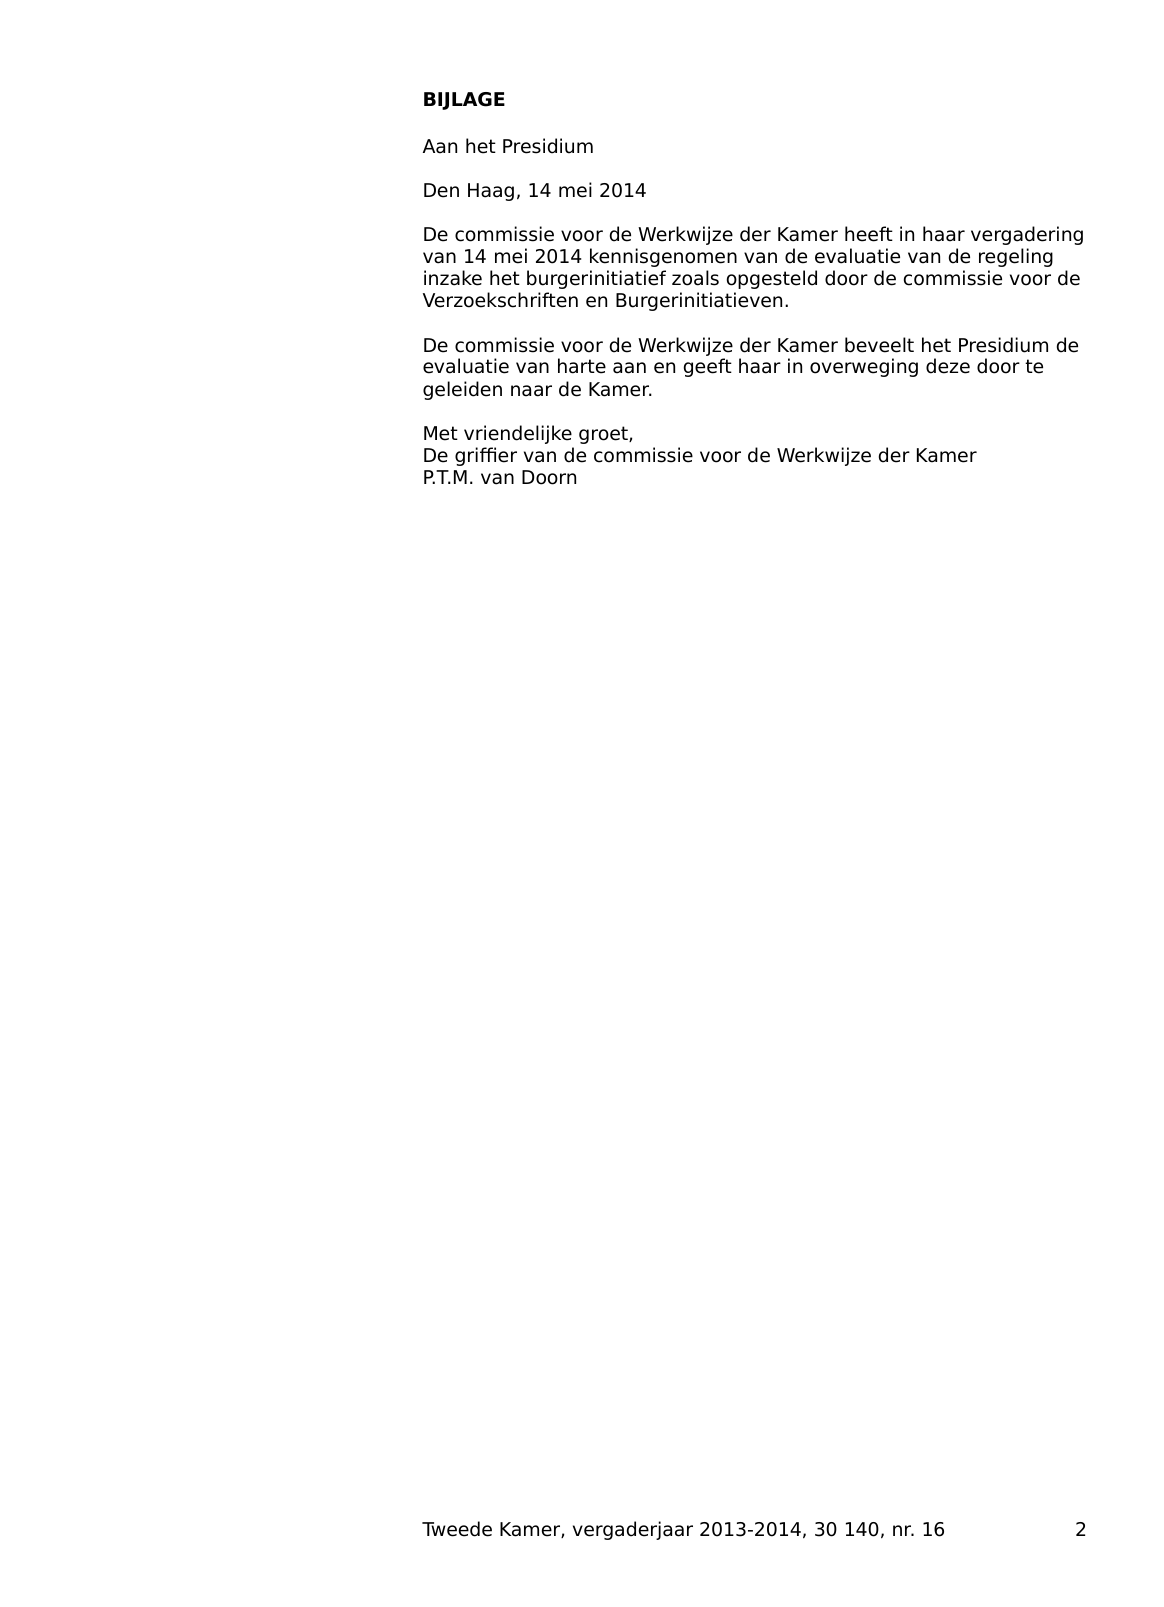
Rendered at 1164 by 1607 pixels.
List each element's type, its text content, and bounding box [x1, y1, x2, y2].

subtitle BIJLAGE [77, 89, 1087, 111]
text Aan het Presidium [422, 136, 1087, 158]
text De commissie voor de Werkwijze der Kamer heeft in haar vergadering van 14 mei 2014 kennisgenomen van de evaluatie van de regeling inzake het burgerinitiatief zoals opgesteld door de commissie voor de Verzoekschriften en Burgerinitiatieven. [422, 224, 1087, 312]
text Met vriendelijke groet, [422, 423, 1087, 444]
text De griffier van de commissie voor de Werkwijze der Kamer P.T.M. van Doorn [422, 444, 1087, 488]
text Den Haag, 14 mei 2014 [422, 180, 1087, 202]
text De commissie voor de Werkwijze der Kamer beveelt het Presidium de evaluatie van harte aan en geeft haar in overweging deze door te geleiden naar de Kamer. [422, 334, 1087, 400]
